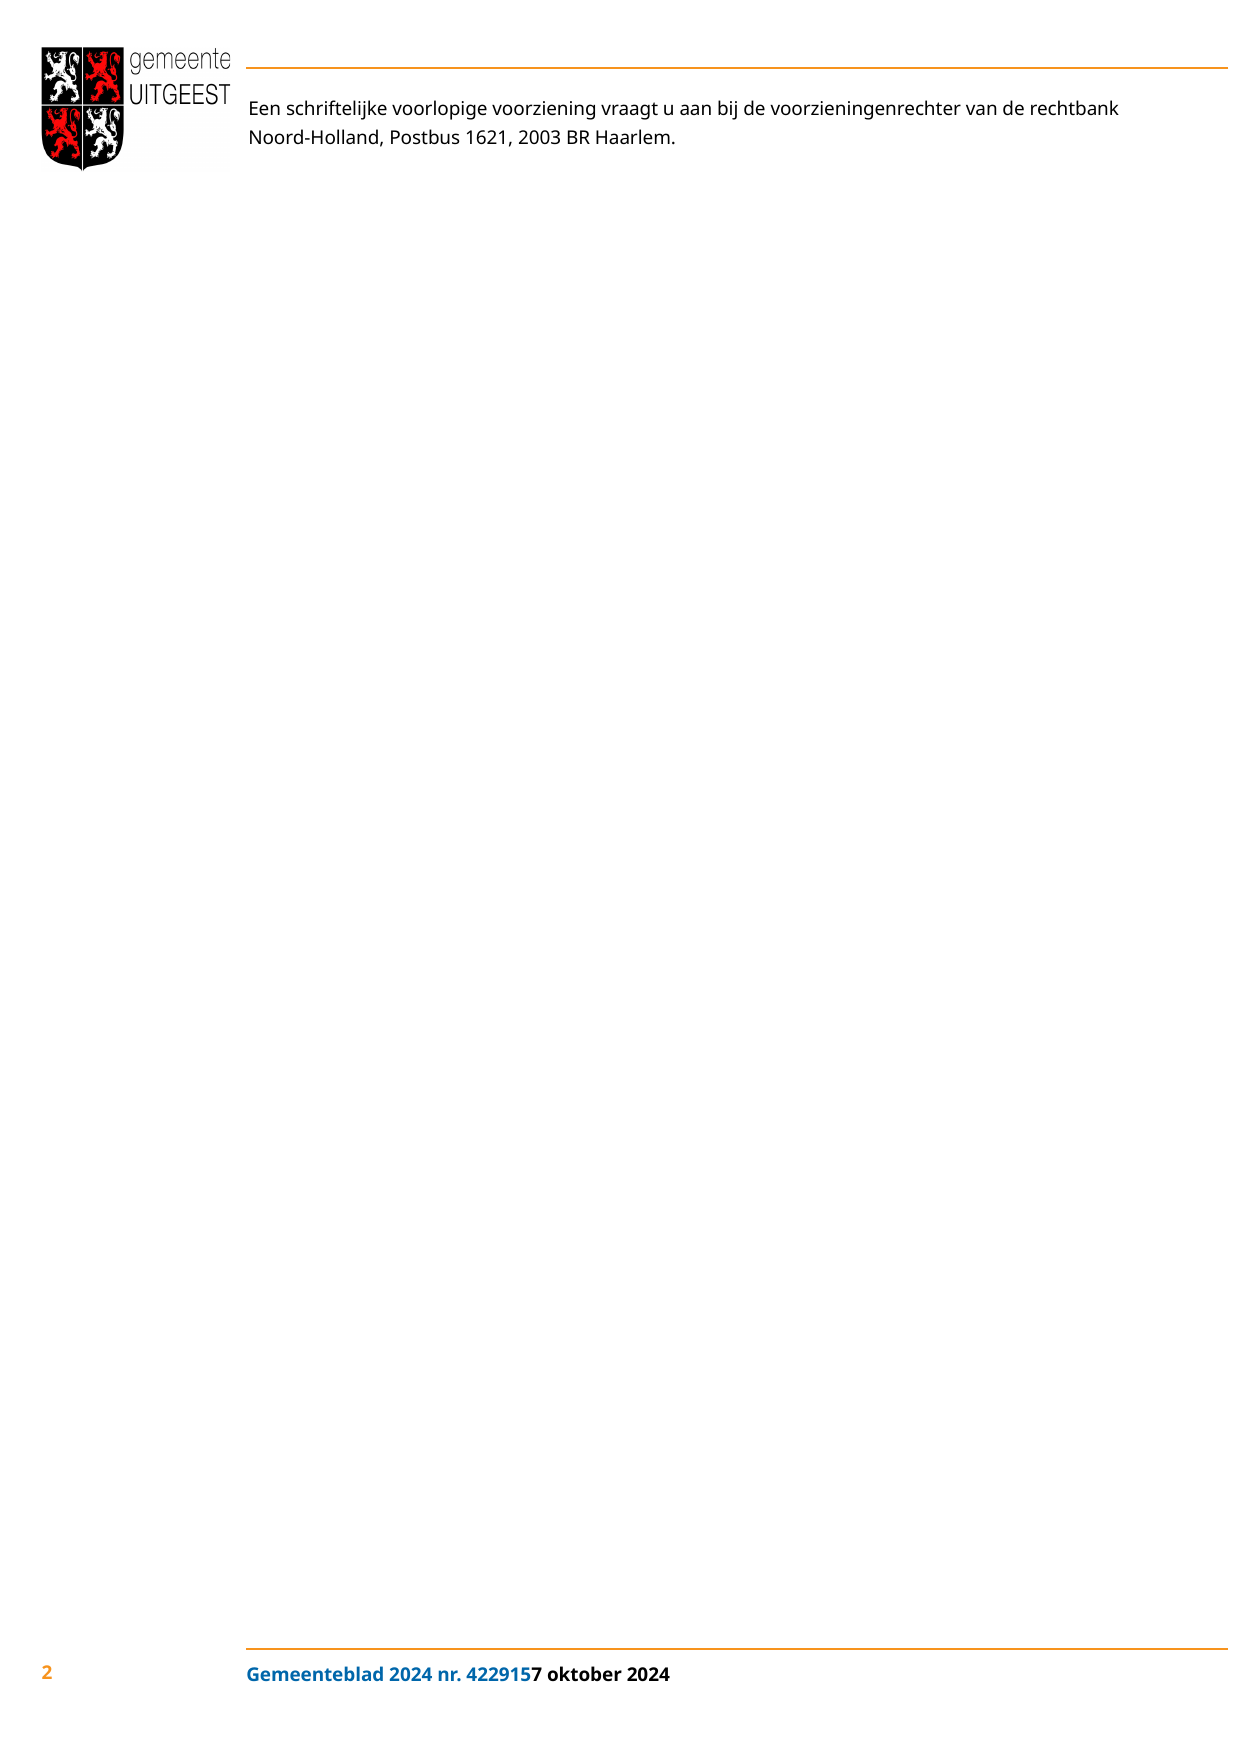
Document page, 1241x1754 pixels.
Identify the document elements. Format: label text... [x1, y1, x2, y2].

text Een schriftelijke voorlopige voorziening vraagt u aan bij de voorzieningenrechter van de rechtbank Noord-Holland, Postbus 1621, 2003 BR Haarlem. [248, 95, 1152, 150]
picture [41, 47, 231, 172]
